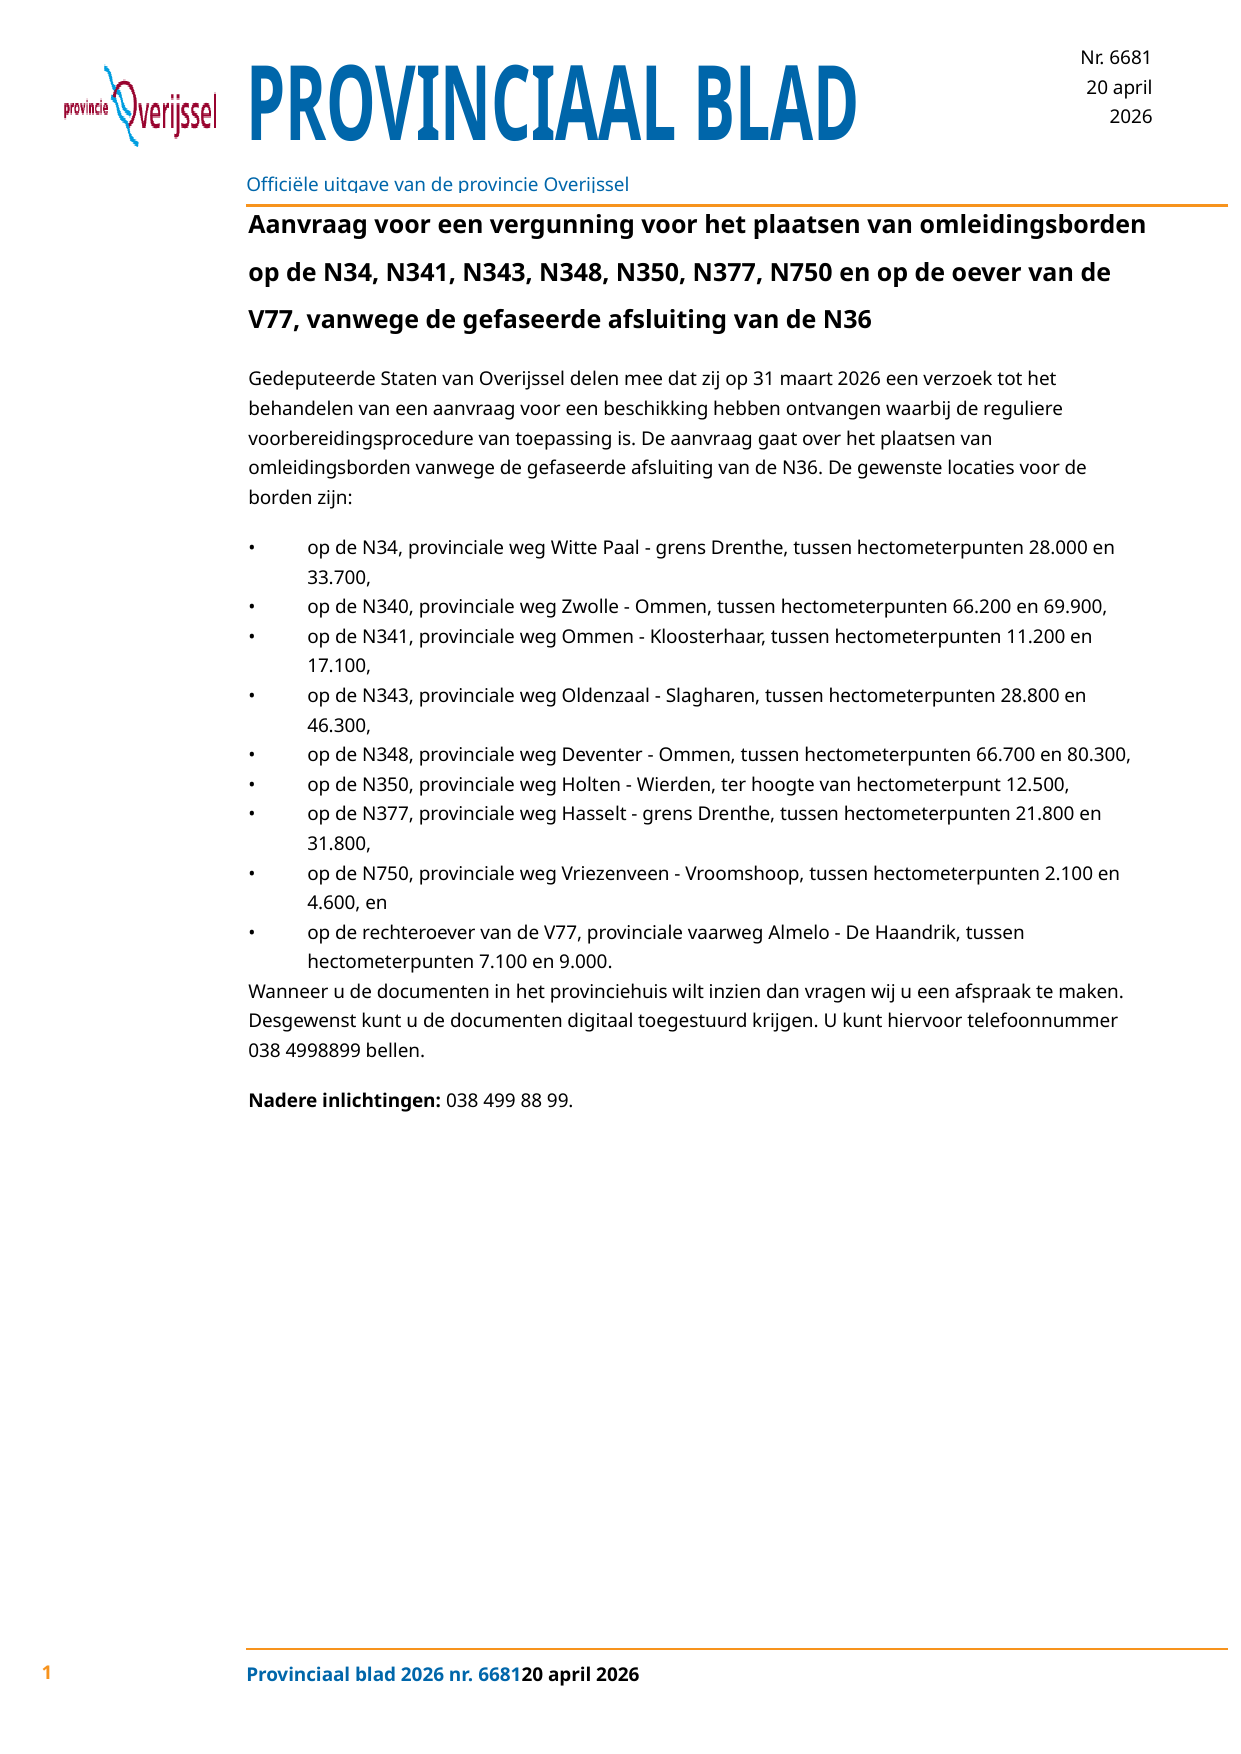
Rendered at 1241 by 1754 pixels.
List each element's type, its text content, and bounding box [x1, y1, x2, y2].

list op de N350, provinciale weg Holten - Wierden, ter hoogte van hectometerpunt 12.500, [248, 771, 1152, 797]
picture [41, 47, 231, 172]
list op de N348, provinciale weg Deventer - Ommen, tussen hectometerpunten 66.700 en 80.300, [248, 741, 1152, 767]
list op de N34, provinciale weg Witte Paal - grens Drenthe, tussen hectometerpunten 28.000 en 33.700, [248, 534, 1152, 589]
list op de rechteroever van de V77, provinciale vaarweg Almelo - De Haandrik, tussen hectometerpunten 7.100 en 9.000. [248, 919, 1152, 974]
text Wanneer u de documenten in het provinciehuis wilt inzien dan vragen wij u een afspraak te maken. Desgewenst kunt u de documenten digitaal toegestuurd krijgen. U kunt hiervoor telefoonnummer 038 4998899 bellen. [248, 978, 1152, 1063]
text Gedeputeerde Staten van Overijssel delen mee dat zij op 31 maart 2026 een verzoek tot het behandelen van een aanvraag voor een beschikking hebben ontvangen waarbij de reguliere voorbereidingsprocedure van toepassing is. De aanvraag gaat over het plaatsen van omleidingsborden vanwege de gefaseerde afsluiting van de N36. De gewenste locaties voor de borden zijn: [248, 366, 1152, 509]
list op de N377, provinciale weg Hasselt - grens Drenthe, tussen hectometerpunten 21.800 en 31.800, [248, 801, 1152, 856]
list op de N340, provinciale weg Zwolle - Ommen, tussen hectometerpunten 66.200 en 69.900, [248, 593, 1152, 619]
text Aanvraag voor een vergunning voor het plaatsen van omleidingsborden op de N34, N341, N343, N348, N350, N377, N750 en op de oever van de V77, vanwege de gefaseerde afsluiting van de N36 [248, 207, 1152, 336]
list op de N750, provinciale weg Vriezenveen - Vroomshoop, tussen hectometerpunten 2.100 en 4.600, en [248, 860, 1152, 915]
list op de N341, provinciale weg Ommen - Kloosterhaar, tussen hectometerpunten 11.200 en 17.100, [248, 623, 1152, 678]
text Nadere inlichtingen: 038 499 88 99. [248, 1088, 1152, 1113]
list op de N343, provinciale weg Oldenzaal - Slagharen, tussen hectometerpunten 28.800 en 46.300, [248, 682, 1152, 737]
